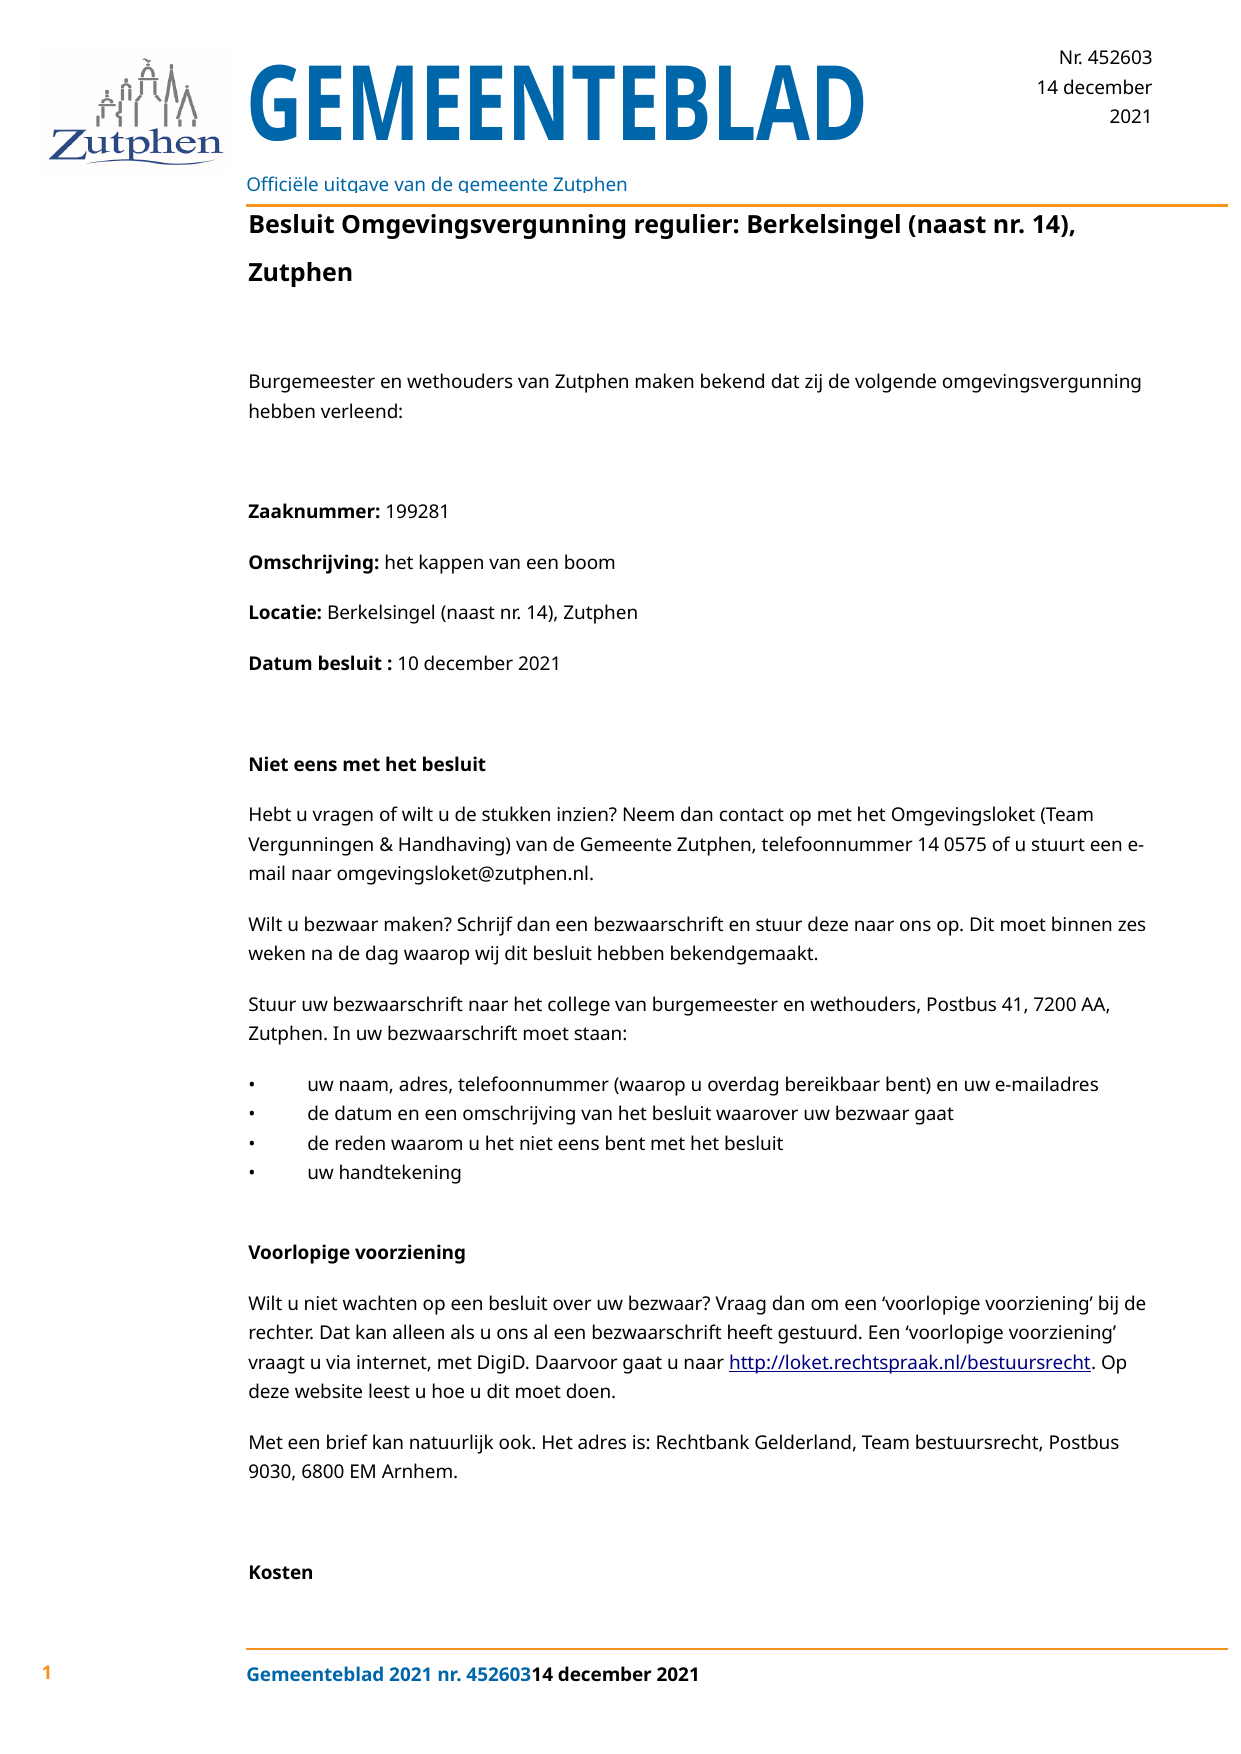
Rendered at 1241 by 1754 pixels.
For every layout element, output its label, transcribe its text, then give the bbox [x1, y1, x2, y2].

text Besluit Omgevingsvergunning regulier: Berkelsingel (naast nr. 14), Zutphen [248, 207, 1152, 288]
list uw handtekening [248, 1159, 1152, 1185]
text Zaaknummer: 199281 [248, 499, 1152, 524]
text Stuur uw bezwaarschrift naar het college van burgemeester en wethouders, Postbus 41, 7200 AA, Zutphen. In uw bezwaarschrift moet staan: [248, 991, 1152, 1046]
text Met een brief kan natuurlijk ook. Het adres is: Rechtbank Gelderland, Team bestuursrecht, Postbus 9030, 6800 EM Arnhem. [248, 1429, 1152, 1484]
text Niet eens met het besluit [248, 751, 1152, 777]
list de reden waarom u het niet eens bent met het besluit [248, 1130, 1152, 1156]
list uw naam, adres, telefoonnummer (waarop u overdag bereikbaar bent) en uw e-mailadres [248, 1071, 1152, 1097]
text Locatie: Berkelsingel (naast nr. 14), Zutphen [248, 599, 1152, 625]
text Wilt u niet wachten op een besluit over uw bezwaar? Vraag dan om een ‘voorlopige voorziening’ bij de rechter. Dat kan alleen als u ons al een bezwaarschrift heeft gestuurd. Een ‘voorlopige voorziening’ vraagt u via internet, met DigiD. Daarvoor gaat u naar http://loket.rechtspraak.nl/bestuursrecht. Op deze website leest u hoe u dit moet doen. [248, 1290, 1152, 1404]
picture [41, 47, 231, 172]
text Omschrijving: het kappen van een boom [248, 549, 1152, 575]
text Burgemeester en wethouders van Zutphen maken bekend dat zij de volgende omgevingsvergunning hebben verleend: [248, 368, 1152, 424]
list de datum en een omschrijving van het besluit waarover uw bezwaar gaat [248, 1100, 1152, 1126]
text Hebt u vragen of wilt u de stukken inzien? Neem dan contact op met het Omgevingsloket (Team Vergunningen & Handhaving) van de Gemeente Zutphen, telefoonnummer 14 0575 of u stuurt een e-mail naar omgevingsloket@zutphen.nl. [248, 801, 1152, 886]
text Wilt u bezwaar maken? Schrijf dan een bezwaarschrift en stuur deze naar ons op. Dit moet binnen zes weken na de dag waarop wij dit besluit hebben bekendgemaakt. [248, 911, 1152, 966]
text Voorlopige voorziening [248, 1239, 1152, 1265]
text Datum besluit : 10 december 2021 [248, 650, 1152, 676]
text Kosten [248, 1559, 1152, 1585]
